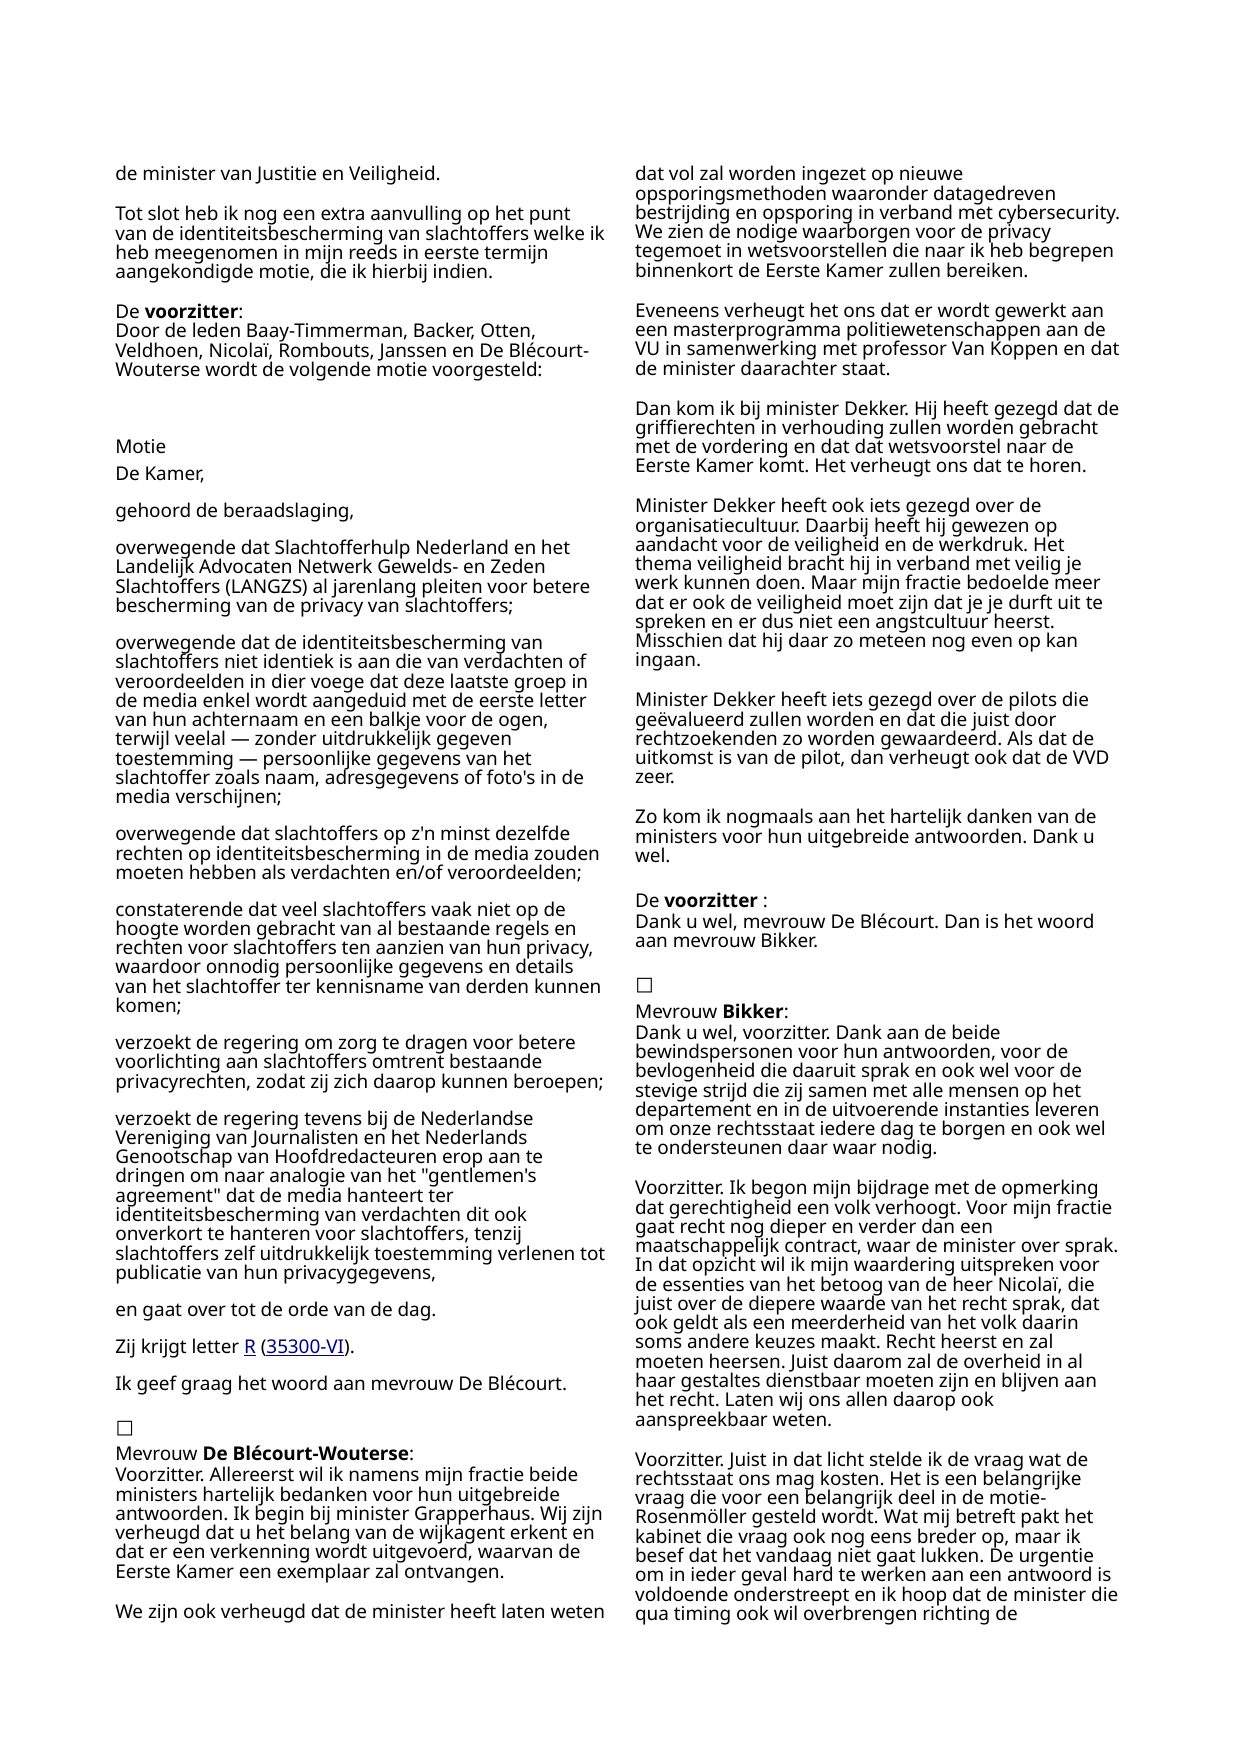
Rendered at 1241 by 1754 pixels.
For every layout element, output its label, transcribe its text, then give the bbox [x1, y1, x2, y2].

text De Kamer, [115, 465, 605, 484]
text Dan kom ik bij minister Dekker. Hij heeft gezegd dat de griffierechten in verhouding zullen worden gebracht met de vordering en dat dat wetsvoorstel naar de Eerste Kamer komt. Het verheugt ons dat te horen. [635, 399, 1125, 477]
text Mevrouw Bikker: [635, 998, 1125, 1024]
text overwegende dat slachtoffers op z'n minst dezelfde rechten op identiteitsbescherming in de media zouden moeten hebben als verdachten en/of veroordeelden; [115, 825, 605, 883]
text verzoekt de regering tevens bij de Nederlandse Vereniging van Journalisten en het Nederlands Genootschap van Hoofdredacteuren erop aan te dringen om naar analogie van het "gentlemen's agreement" dat de media hanteert ter identiteitsbescherming van verdachten dit ook onverkort te hanteren voor slachtoffers, tenzij slachtoffers zelf uitdrukkelijk toestemming verlenen tot publicatie van hun privacygegevens, [115, 1109, 605, 1283]
text De voorzitter : [635, 887, 1125, 913]
text overwegende dat Slachtofferhulp Nederland en het Landelijk Advocaten Netwerk Gewelds- en Zeden Slachtoffers (LANGZS) al jarenlang pleiten voor betere bescherming van de privacy van slachtoffers; [115, 539, 605, 616]
text Motie [115, 434, 605, 459]
text Minister Dekker heeft ook iets gezegd over de organisatiecultuur. Daarbij heeft hij gewezen op aandacht voor de veiligheid en de werkdruk. Het thema veiligheid bracht hij in verband met veilig je werk kunnen doen. Maar mijn fractie bedoelde meer dat er ook de veiligheid moet zijn dat je je durft uit te spreken en er dus niet een angstcultuur heerst. Misschien dat hij daar zo meteen nog even op kan ingaan. [635, 497, 1125, 671]
text gehoord de beraadslaging, [115, 502, 605, 522]
text Door de leden Baay-Timmerman, Backer, Otten, Veldhoen, Nicolaï, Rombouts, Janssen en De Blécourt-Wouterse wordt de volgende motie voorgesteld: [115, 322, 605, 380]
text Mevrouw De Blécourt-Wouterse: [115, 1441, 605, 1466]
text We zijn ook verheugd dat de minister heeft laten weten [115, 1603, 605, 1622]
text en gaat over tot de orde van de dag. [115, 1301, 605, 1320]
text Zo kom ik nogmaals aan het hartelijk danken van de ministers voor hun uitgebreide antwoorden. Dank u wel. [635, 808, 1125, 866]
text Voorzitter. Ik begon mijn bijdrage met de opmerking dat gerechtigheid een volk verhoogt. Voor mijn fractie gaat recht nog dieper en verder dan een maatschappelijk contract, waar de minister over sprak. In dat opzicht wil ik mijn waardering uitspreken voor de essenties van het betoog van de heer Nicolaï, die juist over de diepere waarde van het recht sprak, dat ook geldt als een meerderheid van het volk daarin soms andere keuzes maakt. Recht heerst en zal moeten heersen. Juist daarom zal de overheid in al haar gestaltes dienstbaar moeten zijn en blijven aan het recht. Laten wij ons allen daarop ook aanspreekbaar weten. [635, 1179, 1125, 1430]
text verzoekt de regering om zorg te dragen voor betere voorlichting aan slachtoffers omtrent bestaande privacyrechten, zodat zij zich daarop kunnen beroepen; [115, 1034, 605, 1092]
text ⬜ [635, 972, 1125, 998]
text de minister van Justitie en Veiligheid. [115, 165, 605, 184]
text Zij krijgt letter R (35300-VI). [115, 1338, 605, 1357]
text dat vol zal worden ingezet op nieuwe opsporingsmethoden waaronder datagedreven bestrijding en opsporing in verband met cybersecurity. We zien de nodige waarborgen voor de privacy tegemoet in wetsvoorstellen die naar ik heb begrepen binnenkort de Eerste Kamer zullen bereiken. [635, 165, 1125, 281]
text Dank u wel, voorzitter. Dank aan de beide bewindspersonen voor hun antwoorden, voor de bevlogenheid die daaruit sprak en ook wel voor de stevige strijd die zij samen met alle mensen op het departement en in de uitvoerende instanties leveren om onze rechtsstaat iedere dag te borgen en ook wel te ondersteunen daar waar nodig. [635, 1024, 1125, 1159]
text De voorzitter: [115, 303, 605, 322]
text constaterende dat veel slachtoffers vaak niet op de hoogte worden gebracht van al bestaande regels en rechten voor slachtoffers ten aanzien van hun privacy, waardoor onnodig persoonlijke gegevens en details van het slachtoffer ter kennisname van derden kunnen komen; [115, 901, 605, 1016]
text Voorzitter. Allereerst wil ik namens mijn fractie beide ministers hartelijk bedanken voor hun uitgebreide antwoorden. Ik begin bij minister Grapperhaus. Wij zijn verheugd dat u het belang van de wijkagent erkent en dat er een verkenning wordt uitgevoerd, waarvan de Eerste Kamer een exemplaar zal ontvangen. [115, 1466, 605, 1582]
text Tot slot heb ik nog een extra aanvulling op het punt van de identiteitsbescherming van slachtoffers welke ik heb meegenomen in mijn reeds in eerste termijn aangekondigde motie, die ik hierbij indien. [115, 205, 605, 282]
text Ik geef graag het woord aan mevrouw De Blécourt. [115, 1375, 605, 1394]
text Voorzitter. Juist in dat licht stelde ik de vraag wat de rechtsstaat ons mag kosten. Het is een belangrijke vraag die voor een belangrijk deel in de motie-Rosenmöller gesteld wordt. Wat mij betreft pakt het kabinet die vraag ook nog eens breder op, maar ik besef dat het vandaag niet gaat lukken. De urgentie om in ieder geval hard te werken aan een antwoord is voldoende onderstreept en ik hoop dat de minister die qua timing ook wil overbrengen richting de [635, 1451, 1125, 1624]
text Eveneens verheugt het ons dat er wordt gewerkt aan een masterprogramma politiewetenschappen aan de VU in samenwerking met professor Van Koppen en dat de minister daarachter staat. [635, 302, 1125, 379]
text Minister Dekker heeft iets gezegd over de pilots die geëvalueerd zullen worden en dat die juist door rechtzoekenden zo worden gewaardeerd. Als dat de uitkomst is van de pilot, dan verheugt ook dat de VVD zeer. [635, 691, 1125, 788]
text overwegende dat de identiteitsbescherming van slachtoffers niet identiek is aan die van verdachten of veroordeelden in dier voege dat deze laatste groep in de media enkel wordt aangeduid met de eerste letter van hun achternaam en een balkje voor de ogen, terwijl veelal — zonder uitdrukkelijk gegeven toestemming — persoonlijke gegevens van het slachtoffer zoals naam, adresgegevens of foto's in de media verschijnen; [115, 634, 605, 807]
text Dank u wel, mevrouw De Blécourt. Dan is het woord aan mevrouw Bikker. [635, 913, 1125, 951]
text ⬜ [115, 1415, 605, 1441]
